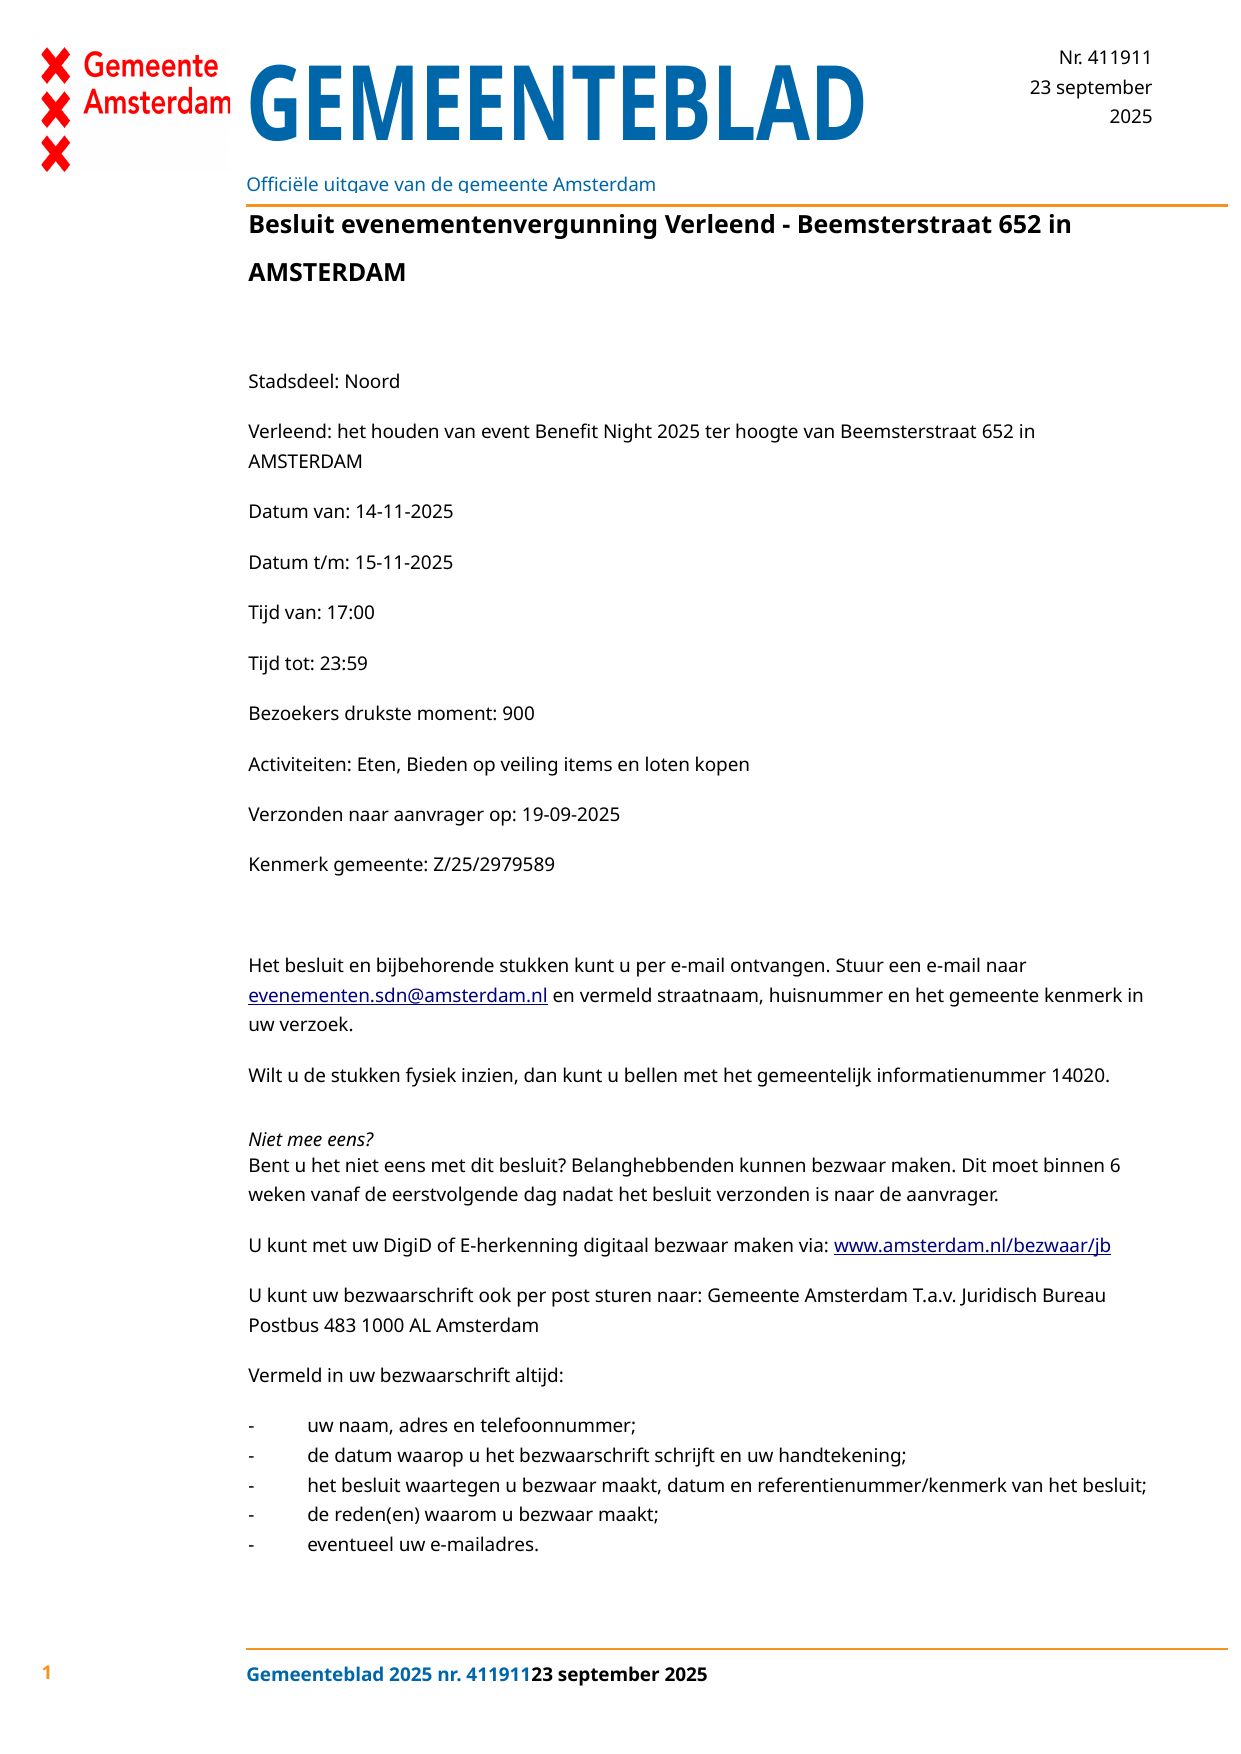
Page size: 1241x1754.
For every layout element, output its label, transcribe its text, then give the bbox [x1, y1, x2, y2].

text Datum t/m: 15-11-2025 [248, 549, 1152, 575]
text Het besluit en bijbehorende stukken kunt u per e-mail ontvangen. Stuur een e-mail naar evenementen.sdn@amsterdam.nl en vermeld straatnaam, huisnummer en het gemeente kenmerk in uw verzoek. [248, 952, 1152, 1037]
text Bezoekers drukste moment: 900 [248, 700, 1152, 726]
text Stadsdeel: Noord [248, 368, 1152, 394]
list de datum waarop u het bezwaarschrift schrijft en uw handtekening; [248, 1442, 1152, 1468]
text Activiteiten: Eten, Bieden op veiling items en loten kopen [248, 751, 1152, 777]
text Tijd tot: 23:59 [248, 650, 1152, 676]
text Besluit evenementenvergunning Verleend - Beemsterstraat 652 in AMSTERDAM [248, 207, 1152, 288]
list het besluit waartegen u bezwaar maakt, datum en referentienummer/kenmerk van het besluit; [248, 1472, 1152, 1497]
list eventueel uw e-mailadres. [248, 1531, 1152, 1557]
text Bent u het niet eens met dit besluit? Belanghebbenden kunnen bezwaar maken. Dit moet binnen 6 weken vanaf de eerstvolgende dag nadat het besluit verzonden is naar de aanvrager. [248, 1152, 1152, 1207]
text Datum van: 14-11-2025 [248, 499, 1152, 524]
list uw naam, adres en telefoonnummer; [248, 1413, 1152, 1438]
picture [41, 47, 231, 172]
text Niet mee eens? [248, 1126, 1152, 1152]
text Wilt u de stukken fysiek inzien, dan kunt u bellen met het gemeentelijk informatienummer 14020. [248, 1062, 1152, 1088]
list de reden(en) waarom u bezwaar maakt; [248, 1501, 1152, 1527]
text U kunt met uw DigiD of E-herkenning digitaal bezwaar maken via: www.amsterdam.nl/bezwaar/jb [248, 1232, 1152, 1257]
text Verleend: het houden van event Benefit Night 2025 ter hoogte van Beemsterstraat 652 in AMSTERDAM [248, 419, 1152, 474]
text U kunt uw bezwaarschrift ook per post sturen naar: Gemeente Amsterdam T.a.v. Juridisch Bureau Postbus 483 1000 AL Amsterdam [248, 1282, 1152, 1337]
text Vermeld in uw bezwaarschrift altijd: [248, 1362, 1152, 1388]
text Verzonden naar aanvrager op: 19-09-2025 [248, 801, 1152, 827]
text Kenmerk gemeente: Z/25/2979589 [248, 852, 1152, 877]
text Tijd van: 17:00 [248, 599, 1152, 625]
